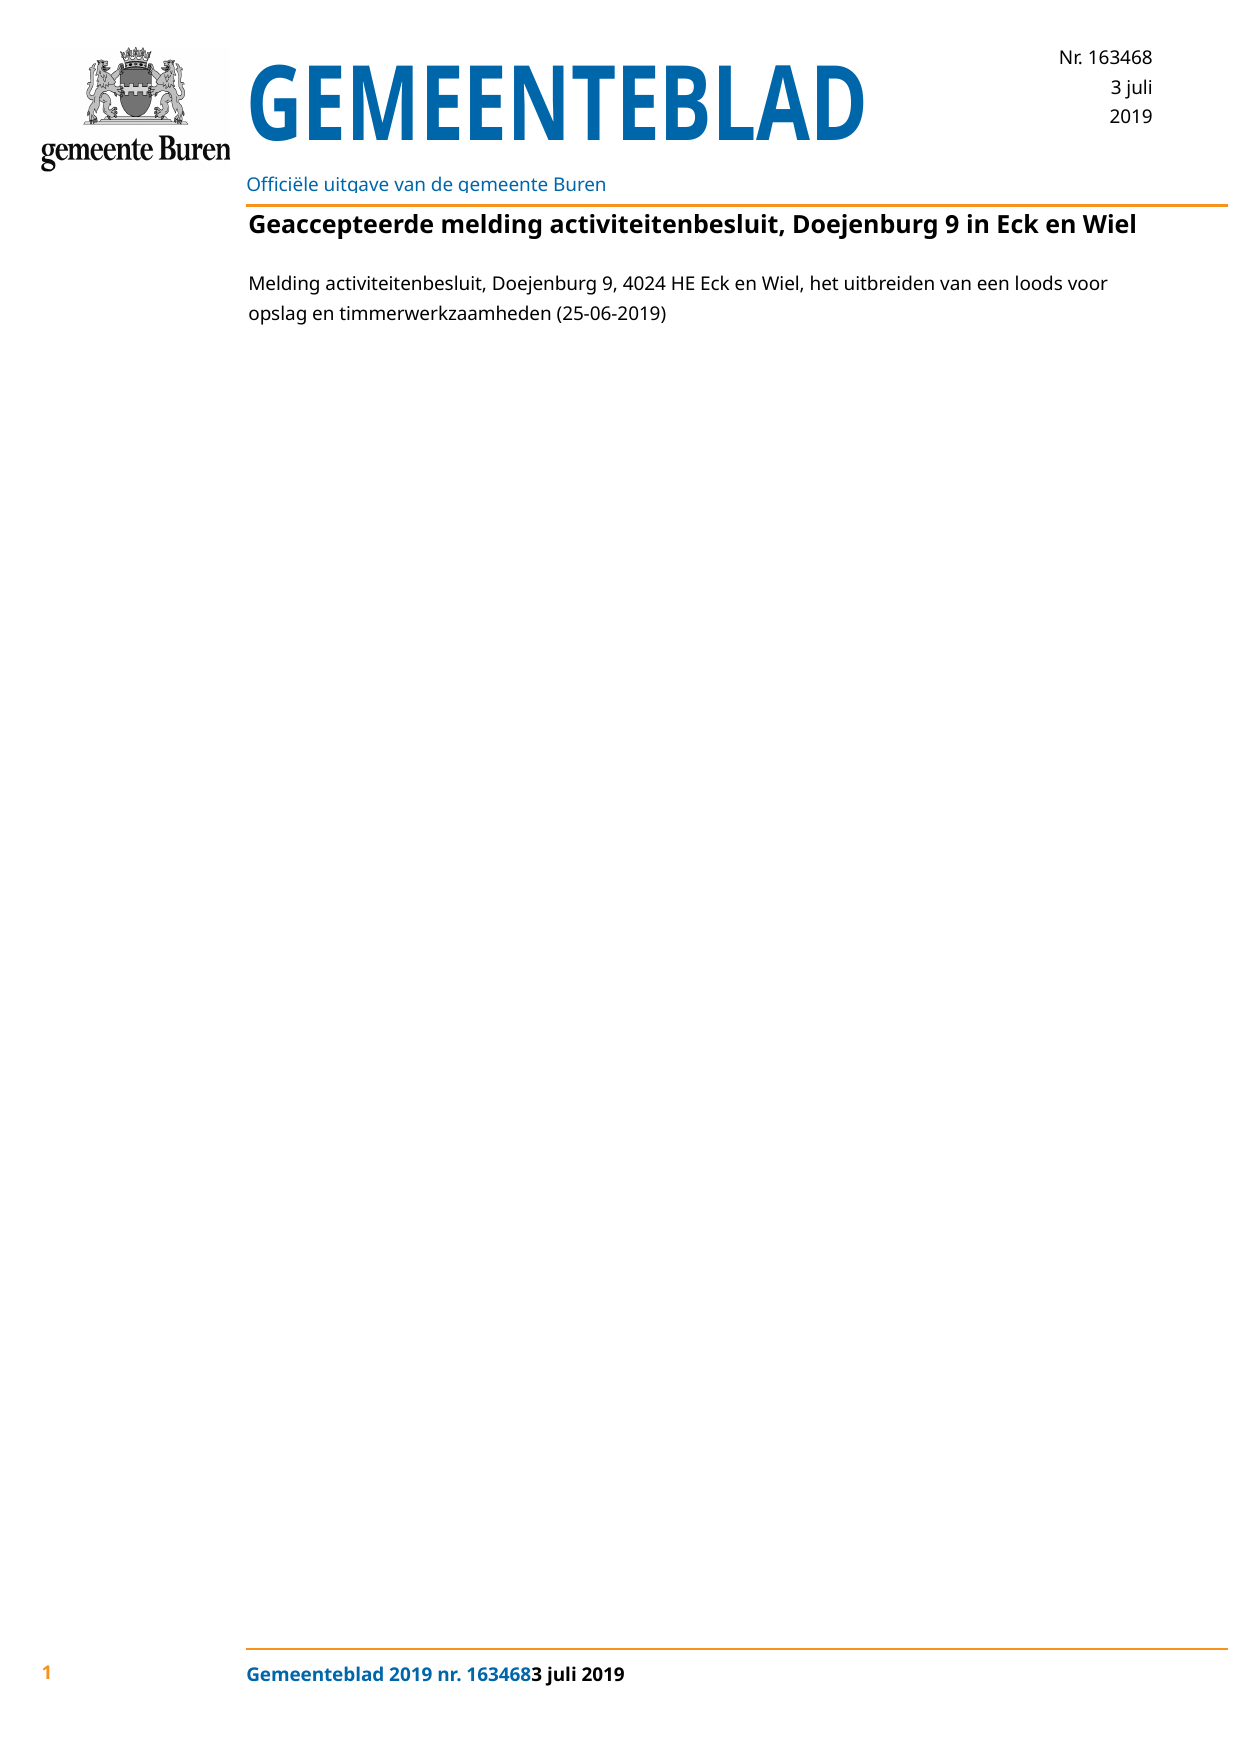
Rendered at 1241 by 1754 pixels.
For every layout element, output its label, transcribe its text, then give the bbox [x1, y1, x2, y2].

text Geaccepteerde melding activiteitenbesluit, Doejenburg 9 in Eck en Wiel [248, 207, 1152, 241]
text Melding activiteitenbesluit, Doejenburg 9, 4024 HE Eck en Wiel, het uitbreiden van een loods voor opslag en timmerwerkzaamheden (25-06-2019) [248, 270, 1152, 326]
picture [41, 47, 231, 172]
